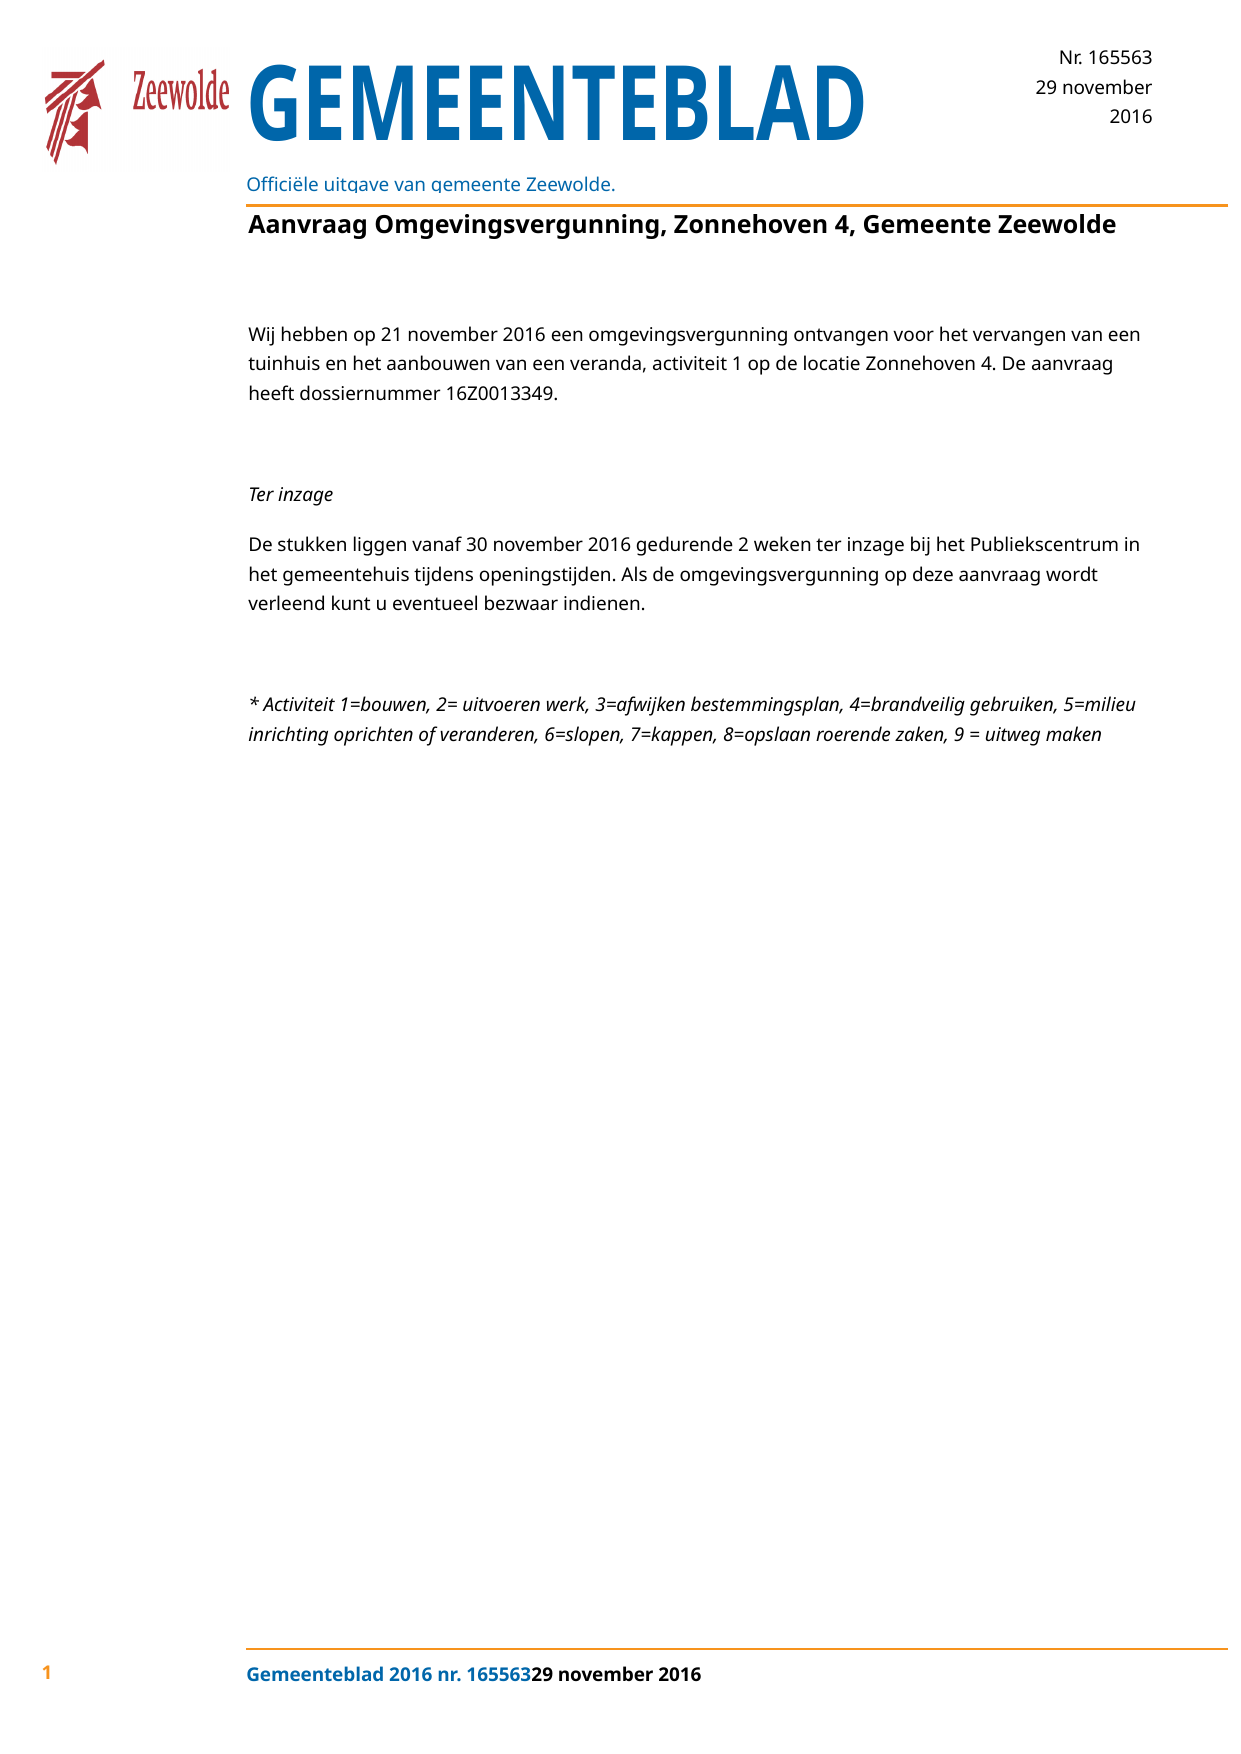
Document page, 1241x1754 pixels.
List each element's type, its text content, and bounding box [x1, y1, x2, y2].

text Aanvraag Omgevingsvergunning, Zonnehoven 4, Gemeente Zeewolde [248, 207, 1152, 241]
text De stukken liggen vanaf 30 november 2016 gedurende 2 weken ter inzage bij het Publiekscentrum in het gemeentehuis tijdens openingstijden. Als de omgevingsvergunning op deze aanvraag wordt verleend kunt u eventueel bezwaar indienen. [248, 531, 1152, 616]
text Ter inzage [248, 481, 1152, 506]
picture [41, 47, 231, 172]
text Wij hebben op 21 november 2016 een omgevingsvergunning ontvangen voor het vervangen van een tuinhuis en het aanbouwen van een veranda, activiteit 1 op de locatie Zonnehoven 4. De aanvraag heeft dossiernummer 16Z0013349. [248, 321, 1152, 406]
text * Activiteit 1=bouwen, 2= uitvoeren werk, 3=afwijken bestemmingsplan, 4=brandveilig gebruiken, 5=milieu inrichting oprichten of veranderen, 6=slopen, 7=kappen, 8=opslaan roerende zaken, 9 = uitweg maken [248, 691, 1152, 746]
